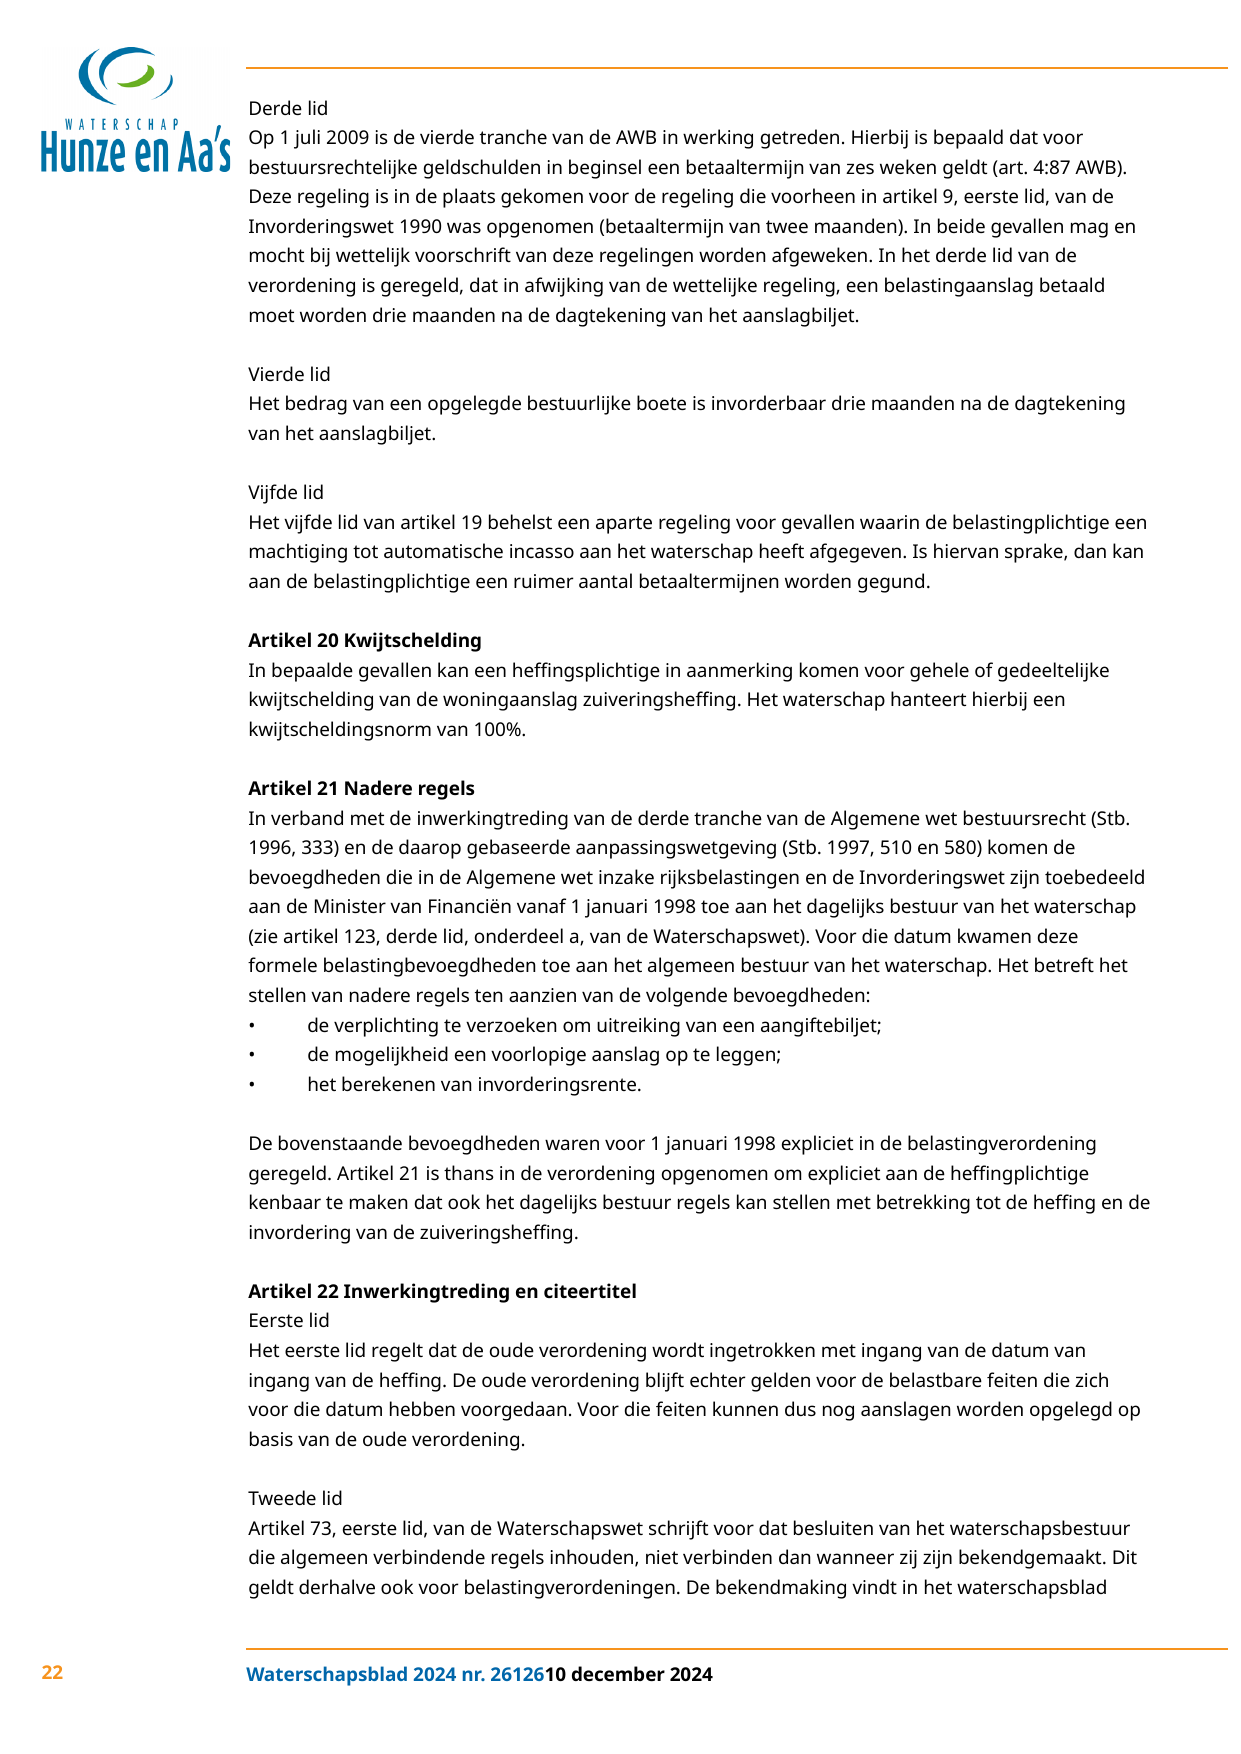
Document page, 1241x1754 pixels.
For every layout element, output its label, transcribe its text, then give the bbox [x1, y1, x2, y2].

text Het eerste lid regelt dat de oude verordening wordt ingetrokken met ingang van de datum van ingang van de heffing. De oude verordening blijft echter gelden voor de belastbare feiten die zich voor die datum hebben voorgedaan. Voor die feiten kunnen dus nog aanslagen worden opgelegd op basis van de oude verordening. [248, 1337, 1152, 1452]
list het berekenen van invorderingsrente. [248, 1071, 1152, 1097]
text Vierde lid [248, 361, 1152, 387]
text Eerste lid [248, 1308, 1152, 1333]
picture [47, 154, 51, 172]
text De bovenstaande bevoegdheden waren voor 1 januari 1998 expliciet in de belastingverordening geregeld. Artikel 21 is thans in de verordening opgenomen om expliciet aan de heffingplichtige kenbaar te maken dat ook het dagelijks bestuur regels kan stellen met betrekking tot de heffing en de invordering van de zuiveringsheffing. [248, 1130, 1152, 1245]
text In bepaalde gevallen kan een heffingsplichtige in aanmerking komen voor gehele of gedeeltelijke kwijtschelding van de woningaanslag zuiveringsheffing. Het waterschap hanteert hierbij een kwijtscheldingsnorm van 100%. [248, 657, 1152, 742]
text Derde lid [248, 95, 1152, 121]
picture [183, 163, 191, 172]
text Artikel 20 Kwijtschelding [248, 627, 1152, 653]
text Op 1 juli 2009 is de vierde tranche van de AWB in werking getreden. Hierbij is bepaald dat voor bestuursrechtelijke geldschulden in beginsel een betaaltermijn van zes weken geldt (art. 4:87 AWB). Deze regeling is in de plaats gekomen voor de regeling die voorheen in artikel 9, eerste lid, van de Invorderingswet 1990 was opgenomen (betaaltermijn van twee maanden). In beide gevallen mag en mocht bij wettelijk voorschrift van deze regelingen worden afgeweken. In het derde lid van de verordening is geregeld, dat in afwijking van de wettelijke regeling, een belastingaanslag betaald moet worden drie maanden na de dagtekening van het aanslagbiljet. [248, 124, 1152, 328]
text Het bedrag van een opgelegde bestuurlijke boete is invorderbaar drie maanden na de dagtekening van het aanslagbiljet. [248, 391, 1152, 446]
text Artikel 73, eerste lid, van de Waterschapswet schrijft voor dat besluiten van het waterschapsbestuur die algemeen verbindende regels inhouden, niet verbinden dan wanneer zij zijn bekendgemaakt. Dit geldt derhalve ook voor belastingverordeningen. De bekendmaking vindt in het waterschapsblad [248, 1515, 1152, 1600]
list de verplichting te verzoeken om uitreiking van een aangiftebiljet; [248, 1012, 1152, 1038]
picture [41, 47, 231, 172]
text Vijfde lid [248, 479, 1152, 505]
text Het vijfde lid van artikel 19 behelst een aparte regeling voor gevallen waarin de belastingplichtige een machtiging tot automatische incasso aan het waterschap heeft afgegeven. Is hiervan sprake, dan kan aan de belastingplichtige een ruimer aantal betaaltermijnen worden gegund. [248, 509, 1152, 594]
text Artikel 21 Nadere regels [248, 775, 1152, 801]
picture [226, 145, 231, 156]
text In verband met de inwerkingtreding van de derde tranche van de Algemene wet bestuursrecht (Stb. 1996, 333) en de daarop gebaseerde aanpassingswetgeving (Stb. 1997, 510 en 580) komen de bevoegdheden die in de Algemene wet inzake rijksbelastingen en de Invorderingswet zijn toebedeeld aan de Minister van Financiën vanaf 1 januari 1998 toe aan het dagelijks bestuur van het waterschap (zie artikel 123, derde lid, onderdeel a, van de Waterschapswet). Voor die datum kwamen deze formele belastingbevoegdheden toe aan het algemeen bestuur van het waterschap. Het betreft het stellen van nadere regels ten aanzien van de volgende bevoegdheden: [248, 805, 1152, 1008]
text Tweede lid [248, 1485, 1152, 1511]
text Artikel 22 Inwerkingtreding en citeertitel [248, 1278, 1152, 1304]
list de mogelijkheid een voorlopige aanslag op te leggen; [248, 1041, 1152, 1067]
